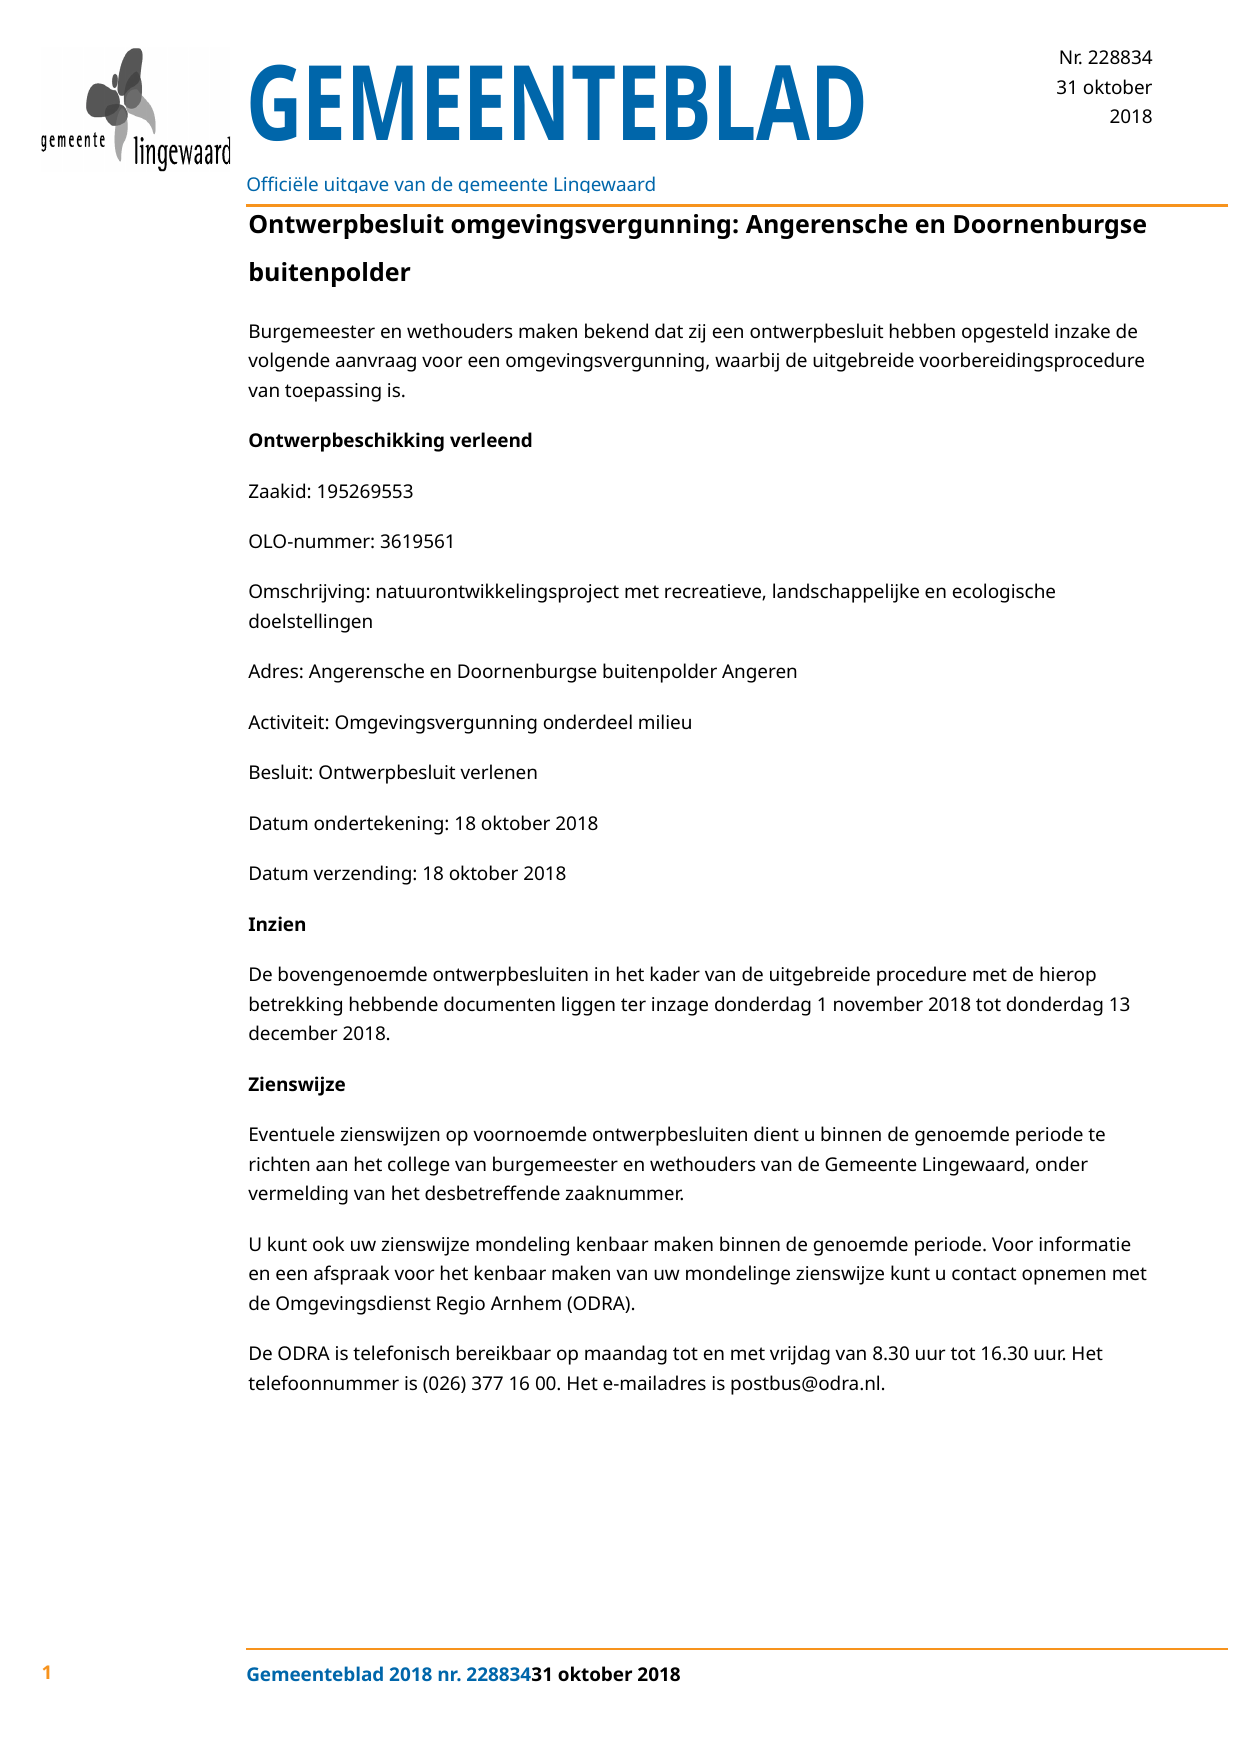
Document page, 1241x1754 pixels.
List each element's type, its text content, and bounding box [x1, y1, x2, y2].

text Datum ondertekening: 18 oktober 2018 [248, 810, 1152, 836]
picture [41, 47, 231, 172]
text Eventuele zienswijzen op voornoemde ontwerpbesluiten dient u binnen de genoemde periode te richten aan het college van burgemeester en wethouders van de Gemeente Lingewaard, onder vermelding van het desbetreffende zaaknummer. [248, 1121, 1152, 1206]
text Besluit: Ontwerpbesluit verlenen [248, 759, 1152, 785]
text Burgemeester en wethouders maken bekend dat zij een ontwerpbesluit hebben opgesteld inzake de volgende aanvraag voor een omgevingsvergunning, waarbij de uitgebreide voorbereidingsprocedure van toepassing is. [248, 318, 1152, 403]
text Activiteit: Omgevingsvergunning onderdeel milieu [248, 709, 1152, 735]
text Adres: Angerensche en Doornenburgse buitenpolder Angeren [248, 659, 1152, 684]
text OLO-nummer: 3619561 [248, 528, 1152, 554]
text Ontwerpbesluit omgevingsvergunning: Angerensche en Doornenburgse buitenpolder [248, 207, 1152, 288]
text Inzien [248, 911, 1152, 937]
text U kunt ook uw zienswijze mondeling kenbaar maken binnen de genoemde periode. Voor informatie en een afspraak voor het kenbaar maken van uw mondelinge zienswijze kunt u contact opnemen met de Omgevingsdienst Regio Arnhem (ODRA). [248, 1231, 1152, 1316]
text Omschrijving: natuurontwikkelingsproject met recreatieve, landschappelijke en ecologische doelstellingen [248, 579, 1152, 634]
text De bovengenoemde ontwerpbesluiten in het kader van de uitgebreide procedure met de hierop betrekking hebbende documenten liggen ter inzage donderdag 1 november 2018 tot donderdag 13 december 2018. [248, 961, 1152, 1046]
text Ontwerpbeschikking verleend [248, 427, 1152, 453]
text De ODRA is telefonisch bereikbaar op maandag tot en met vrijdag van 8.30 uur tot 16.30 uur. Het telefoonnummer is (026) 377 16 00. Het e-mailadres is postbus@odra.nl. [248, 1340, 1152, 1396]
text Zienswijze [248, 1071, 1152, 1097]
text Zaakid: 195269553 [248, 478, 1152, 504]
text Datum verzending: 18 oktober 2018 [248, 860, 1152, 886]
